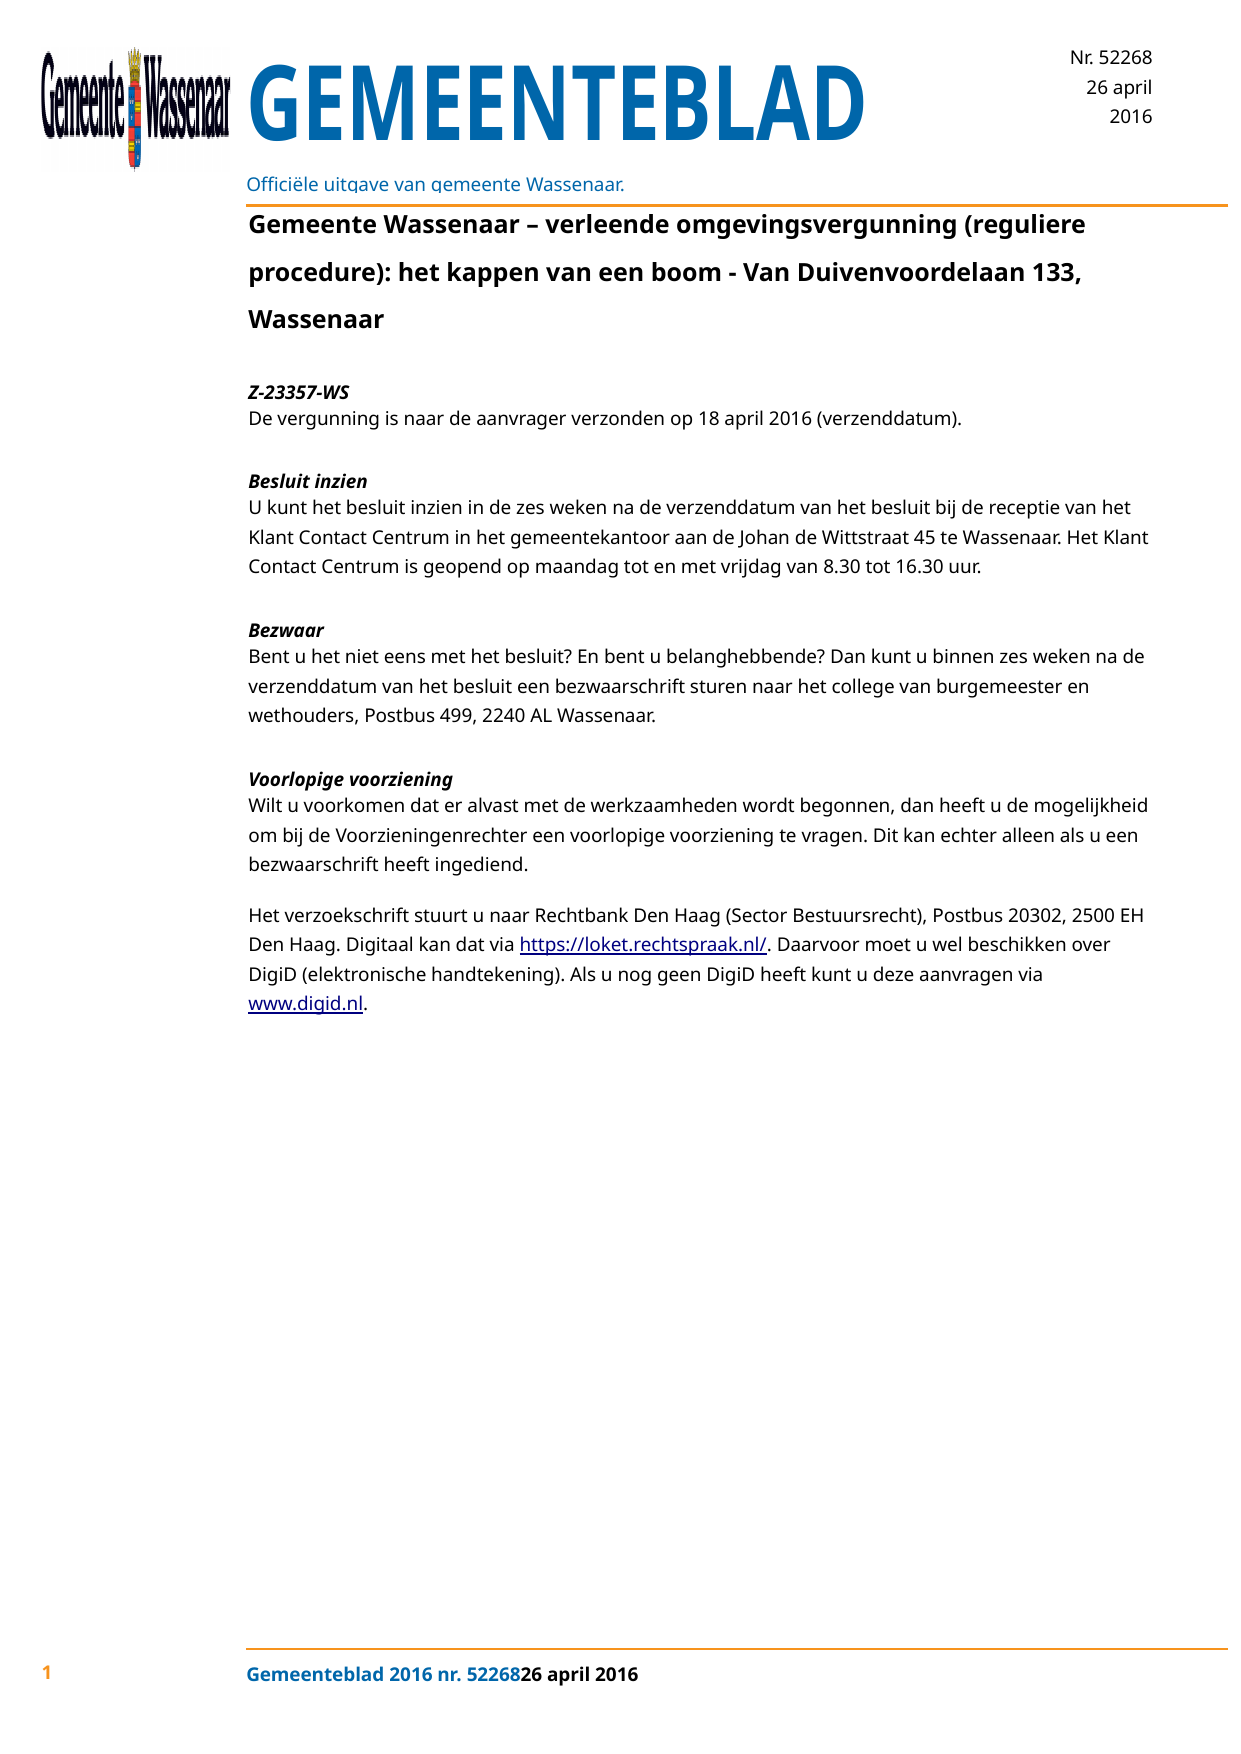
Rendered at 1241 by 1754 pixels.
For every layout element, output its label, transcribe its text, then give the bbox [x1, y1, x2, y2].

text Wilt u voorkomen dat er alvast met de werkzaamheden wordt begonnen, dan heeft u de mogelijkheid om bij de Voorzieningenrechter een voorlopige voorziening te vragen. Dit kan echter alleen als u een bezwaarschrift heeft ingediend. [248, 792, 1152, 877]
text Besluit inzien [248, 469, 1152, 494]
text Gemeente Wassenaar – verleende omgevingsvergunning (reguliere procedure): het kappen van een boom - Van Duivenvoordelaan 133, Wassenaar [248, 207, 1152, 336]
text Voorlopige voorziening [248, 766, 1152, 792]
picture [41, 47, 231, 172]
text Z-23357-WS [248, 379, 1152, 405]
text U kunt het besluit inzien in de zes weken na de verzenddatum van het besluit bij de receptie van het Klant Contact Centrum in het gemeentekantoor aan de Johan de Wittstraat 45 te Wassenaar. Het Klant Contact Centrum is geopend op maandag tot en met vrijdag van 8.30 tot 16.30 uur. [248, 494, 1152, 579]
text Bent u het niet eens met het besluit? En bent u belanghebbende? Dan kunt u binnen zes weken na de verzenddatum van het besluit een bezwaarschrift sturen naar het college van burgemeester en wethouders, Postbus 499, 2240 AL Wassenaar. [248, 643, 1152, 728]
text Het verzoekschrift stuurt u naar Rechtbank Den Haag (Sector Bestuursrecht), Postbus 20302, 2500 EH Den Haag. Digitaal kan dat via https://loket.rechtspraak.nl/. Daarvoor moet u wel beschikken over DigiD (elektronische handtekening). Als u nog geen DigiD heeft kunt u deze aanvragen via www.digid.nl. [248, 902, 1152, 1016]
text Bezwaar [248, 618, 1152, 643]
text De vergunning is naar de aanvrager verzonden op 18 april 2016 (verzenddatum). [248, 405, 1152, 431]
